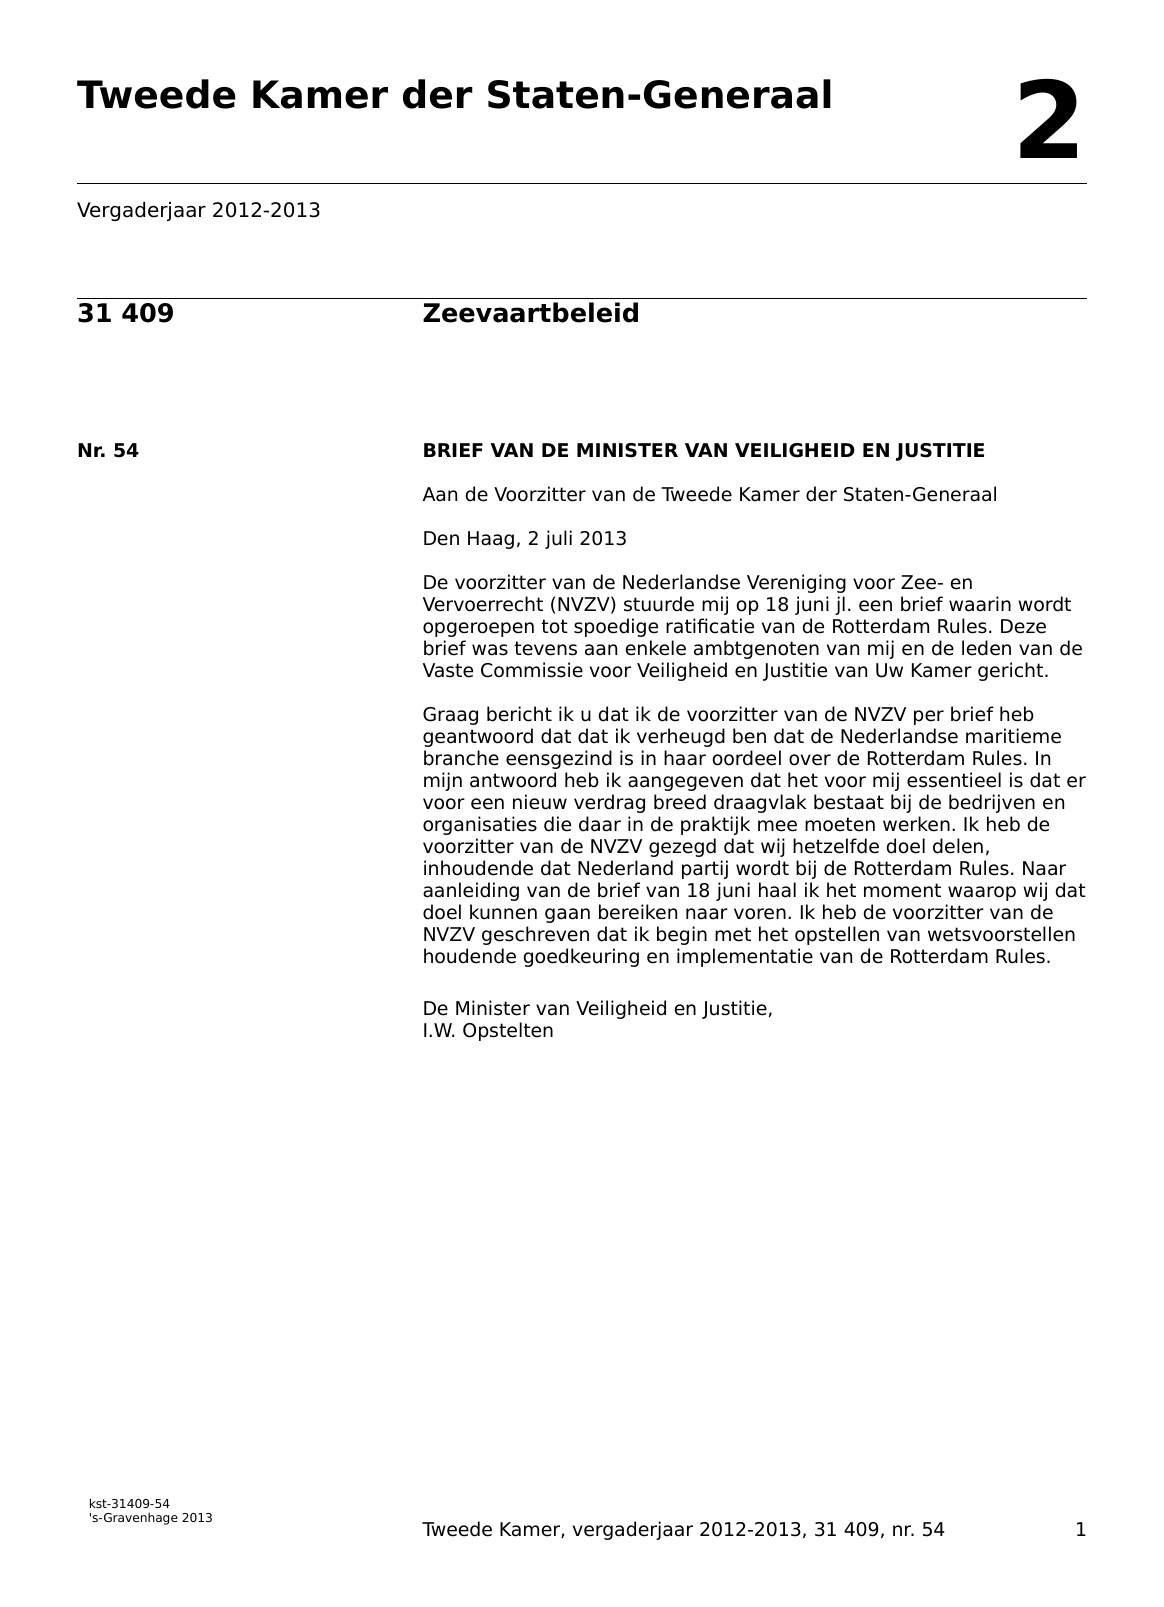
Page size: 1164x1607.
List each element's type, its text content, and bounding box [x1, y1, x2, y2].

text Den Haag, 2 juli 2013 [422, 528, 1087, 550]
text kst-31409-54 [88, 1497, 323, 1511]
text Graag bericht ik u dat ik de voorzitter van de NVZV per brief heb geantwoord dat dat ik verheugd ben dat de Nederlandse maritieme branche eensgezind is in haar oordeel over de Rotterdam Rules. In mijn antwoord heb ik aangegeven dat het voor mij essentieel is dat er voor een nieuw verdrag breed draagvlak bestaat bij de bedrijven en organisaties die daar in de praktijk mee moeten werken. Ik heb de voorzitter van de NVZV gezegd dat wij hetzelfde doel delen, inhoudende dat Nederland partij wordt bij de Rotterdam Rules. Naar aanleiding van de brief van 18 juni haal ik het moment waarop wij dat doel kunnen gaan bereiken naar voren. Ik heb de voorzitter van de NVZV geschreven dat ik begin met het opstellen van wetsvoorstellen houdende goedkeuring en implementatie van de Rotterdam Rules. [422, 704, 1087, 968]
table_cell Vergaderjaar 2012-2013 [77, 184, 1087, 298]
table_header Tweede Kamer der Staten-Generaal [77, 59, 886, 183]
text Aan de Voorzitter van de Tweede Kamer der Staten-Generaal [422, 484, 1087, 506]
subtitle Nr. 54 BRIEF VAN DE MINISTER VAN VEILIGHEID EN JUSTITIE [77, 440, 1087, 462]
table_header 2 [886, 59, 1087, 183]
subtitle 31 409 Zeevaartbeleid [77, 299, 1087, 329]
text De voorzitter van de Nederlandse Vereniging voor Zee- en Vervoerrecht (NVZV) stuurde mij op 18 juni jl. een brief waarin wordt opgeroepen tot spoedige ratificatie van de Rotterdam Rules. Deze brief was tevens aan enkele ambtgenoten van mij en de leden van de Vaste Commissie voor Veiligheid en Justitie van Uw Kamer gericht. [422, 572, 1087, 682]
text De Minister van Veiligheid en Justitie, I.W. Opstelten [422, 998, 1087, 1042]
text 's-Gravenhage 2013 [88, 1511, 323, 1525]
